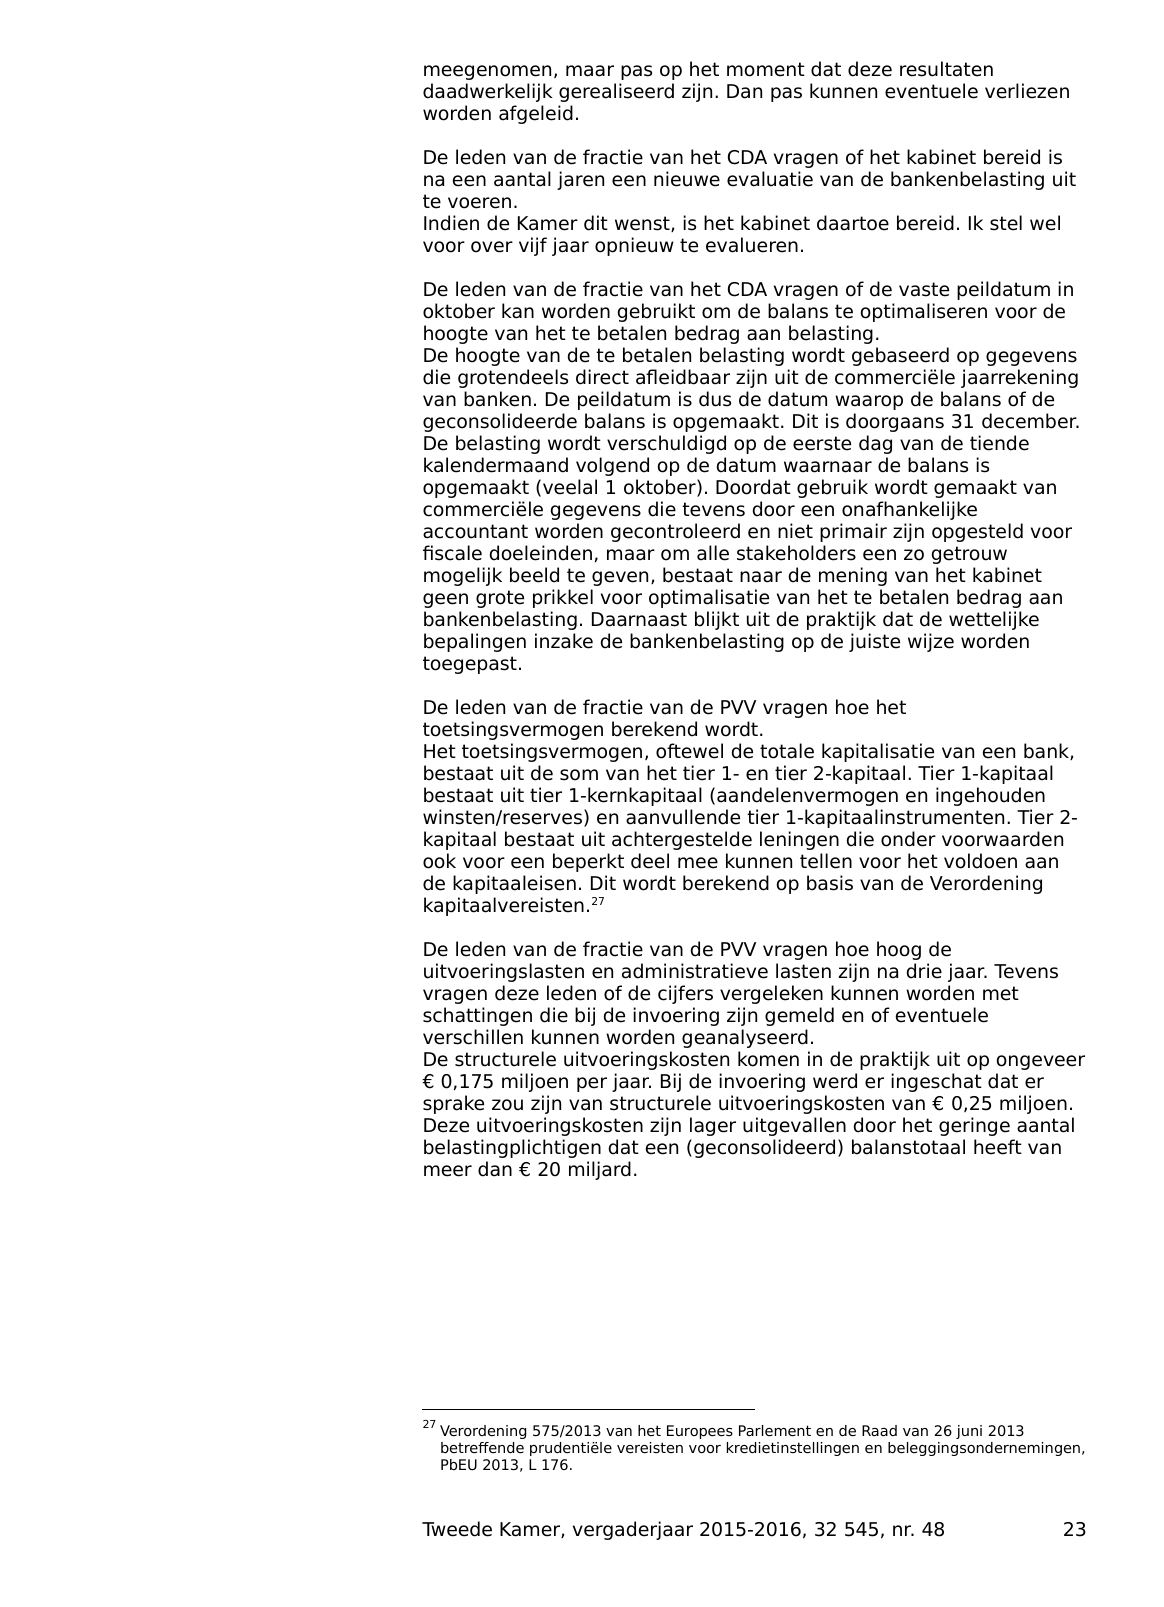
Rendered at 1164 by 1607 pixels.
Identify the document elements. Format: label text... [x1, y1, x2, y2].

text Indien de Kamer dit wenst, is het kabinet daartoe bereid. Ik stel wel voor over vijf jaar opnieuw te evalueren. [422, 213, 1087, 257]
text Verordening 575/2013 van het Europees Parlement en de Raad van 26 juni 2013 betreffende prudentiële vereisten voor kredietinstellingen en beleggingsondernemingen, PbEU 2013, L 176. [422, 1418, 1087, 1474]
text De leden van de fractie van het CDA vragen of de vaste peildatum in oktober kan worden gebruikt om de balans te optimaliseren voor de hoogte van het te betalen bedrag aan belasting. [422, 279, 1087, 345]
text De leden van de fractie van het CDA vragen of het kabinet bereid is na een aantal jaren een nieuwe evaluatie van de bankenbelasting uit te voeren. [422, 147, 1087, 213]
text De structurele uitvoeringskosten komen in de praktijk uit op ongeveer € 0,175 miljoen per jaar. Bij de invoering werd er ingeschat dat er sprake zou zijn van structurele uitvoeringskosten van € 0,25 miljoen. Deze uitvoeringskosten zijn lager uitgevallen door het geringe aantal belastingplichtigen dat een (geconsolideerd) balanstotaal heeft van meer dan € 20 miljard. [422, 1049, 1087, 1181]
text Het toetsingsvermogen, oftewel de totale kapitalisatie van een bank, bestaat uit de som van het tier 1- en tier 2-kapitaal. Tier 1-kapitaal bestaat uit tier 1-kernkapitaal (aandelenvermogen en ingehouden winsten/reserves) en aanvullende tier 1-kapitaalinstrumenten. Tier 2-kapitaal bestaat uit achtergestelde leningen die onder voorwaarden ook voor een beperkt deel mee kunnen tellen voor het voldoen aan de kapitaaleisen. Dit wordt berekend op basis van de Verordening kapitaalvereisten. [422, 741, 1087, 917]
text De leden van de fractie van de PVV vragen hoe het toetsingsvermogen berekend wordt. [422, 697, 1087, 741]
text meegenomen, maar pas op het moment dat deze resultaten daadwerkelijk gerealiseerd zijn. Dan pas kunnen eventuele verliezen worden afgeleid. [422, 59, 1087, 125]
text De leden van de fractie van de PVV vragen hoe hoog de uitvoeringslasten en administratieve lasten zijn na drie jaar. Tevens vragen deze leden of de cijfers vergeleken kunnen worden met schattingen die bij de invoering zijn gemeld en of eventuele verschillen kunnen worden geanalyseerd. [422, 939, 1087, 1049]
text De hoogte van de te betalen belasting wordt gebaseerd op gegevens die grotendeels direct afleidbaar zijn uit de commerciële jaarrekening van banken. De peildatum is dus de datum waarop de balans of de geconsolideerde balans is opgemaakt. Dit is doorgaans 31 december. De belasting wordt verschuldigd op de eerste dag van de tiende kalendermaand volgend op de datum waarnaar de balans is opgemaakt (veelal 1 oktober). Doordat gebruik wordt gemaakt van commerciële gegevens die tevens door een onafhankelijke accountant worden gecontroleerd en niet primair zijn opgesteld voor fiscale doeleinden, maar om alle stakeholders een zo getrouw mogelijk beeld te geven, bestaat naar de mening van het kabinet geen grote prikkel voor optimalisatie van het te betalen bedrag aan bankenbelasting. Daarnaast blijkt uit de praktijk dat de wettelijke bepalingen inzake de bankenbelasting op de juiste wijze worden toegepast. [422, 345, 1087, 675]
